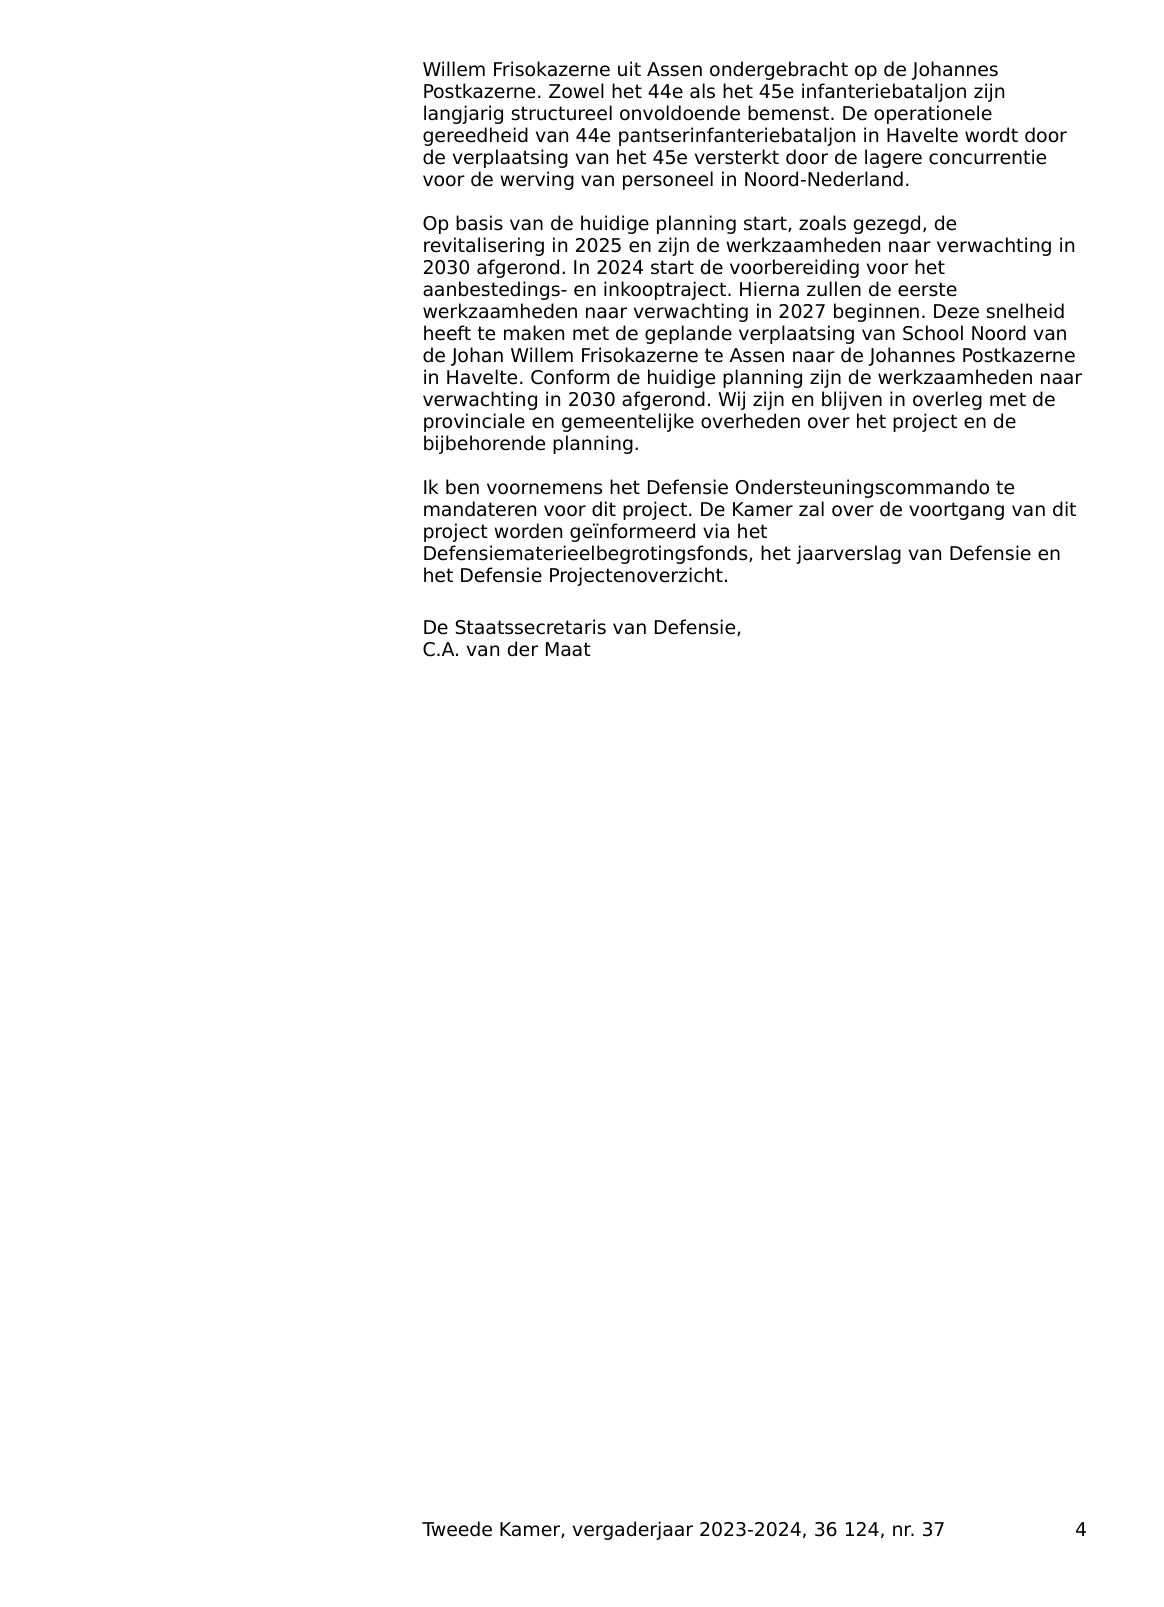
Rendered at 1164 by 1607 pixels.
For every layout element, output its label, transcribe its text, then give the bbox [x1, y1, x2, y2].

text Ik ben voornemens het Defensie Ondersteuningscommando te mandateren voor dit project. De Kamer zal over de voortgang van dit project worden geïnformeerd via het Defensiematerieelbegrotingsfonds, het jaarverslag van Defensie en het Defensie Projectenoverzicht. [422, 477, 1087, 587]
text Op basis van de huidige planning start, zoals gezegd, de revitalisering in 2025 en zijn de werkzaamheden naar verwachting in 2030 afgerond. In 2024 start de voorbereiding voor het aanbestedings- en inkooptraject. Hierna zullen de eerste werkzaamheden naar verwachting in 2027 beginnen. Deze snelheid heeft te maken met de geplande verplaatsing van School Noord van de Johan Willem Frisokazerne te Assen naar de Johannes Postkazerne in Havelte. Conform de huidige planning zijn de werkzaamheden naar verwachting in 2030 afgerond. Wij zijn en blijven in overleg met de provinciale en gemeentelijke overheden over het project en de bijbehorende planning. [422, 213, 1087, 455]
text Willem Frisokazerne uit Assen ondergebracht op de Johannes Postkazerne. Zowel het 44e als het 45e infanteriebataljon zijn langjarig structureel onvoldoende bemenst. De operationele gereedheid van 44e pantserinfanteriebataljon in Havelte wordt door de verplaatsing van het 45e versterkt door de lagere concurrentie voor de werving van personeel in Noord-Nederland. [422, 59, 1087, 191]
text De Staatssecretaris van Defensie, C.A. van der Maat [422, 617, 1087, 661]
